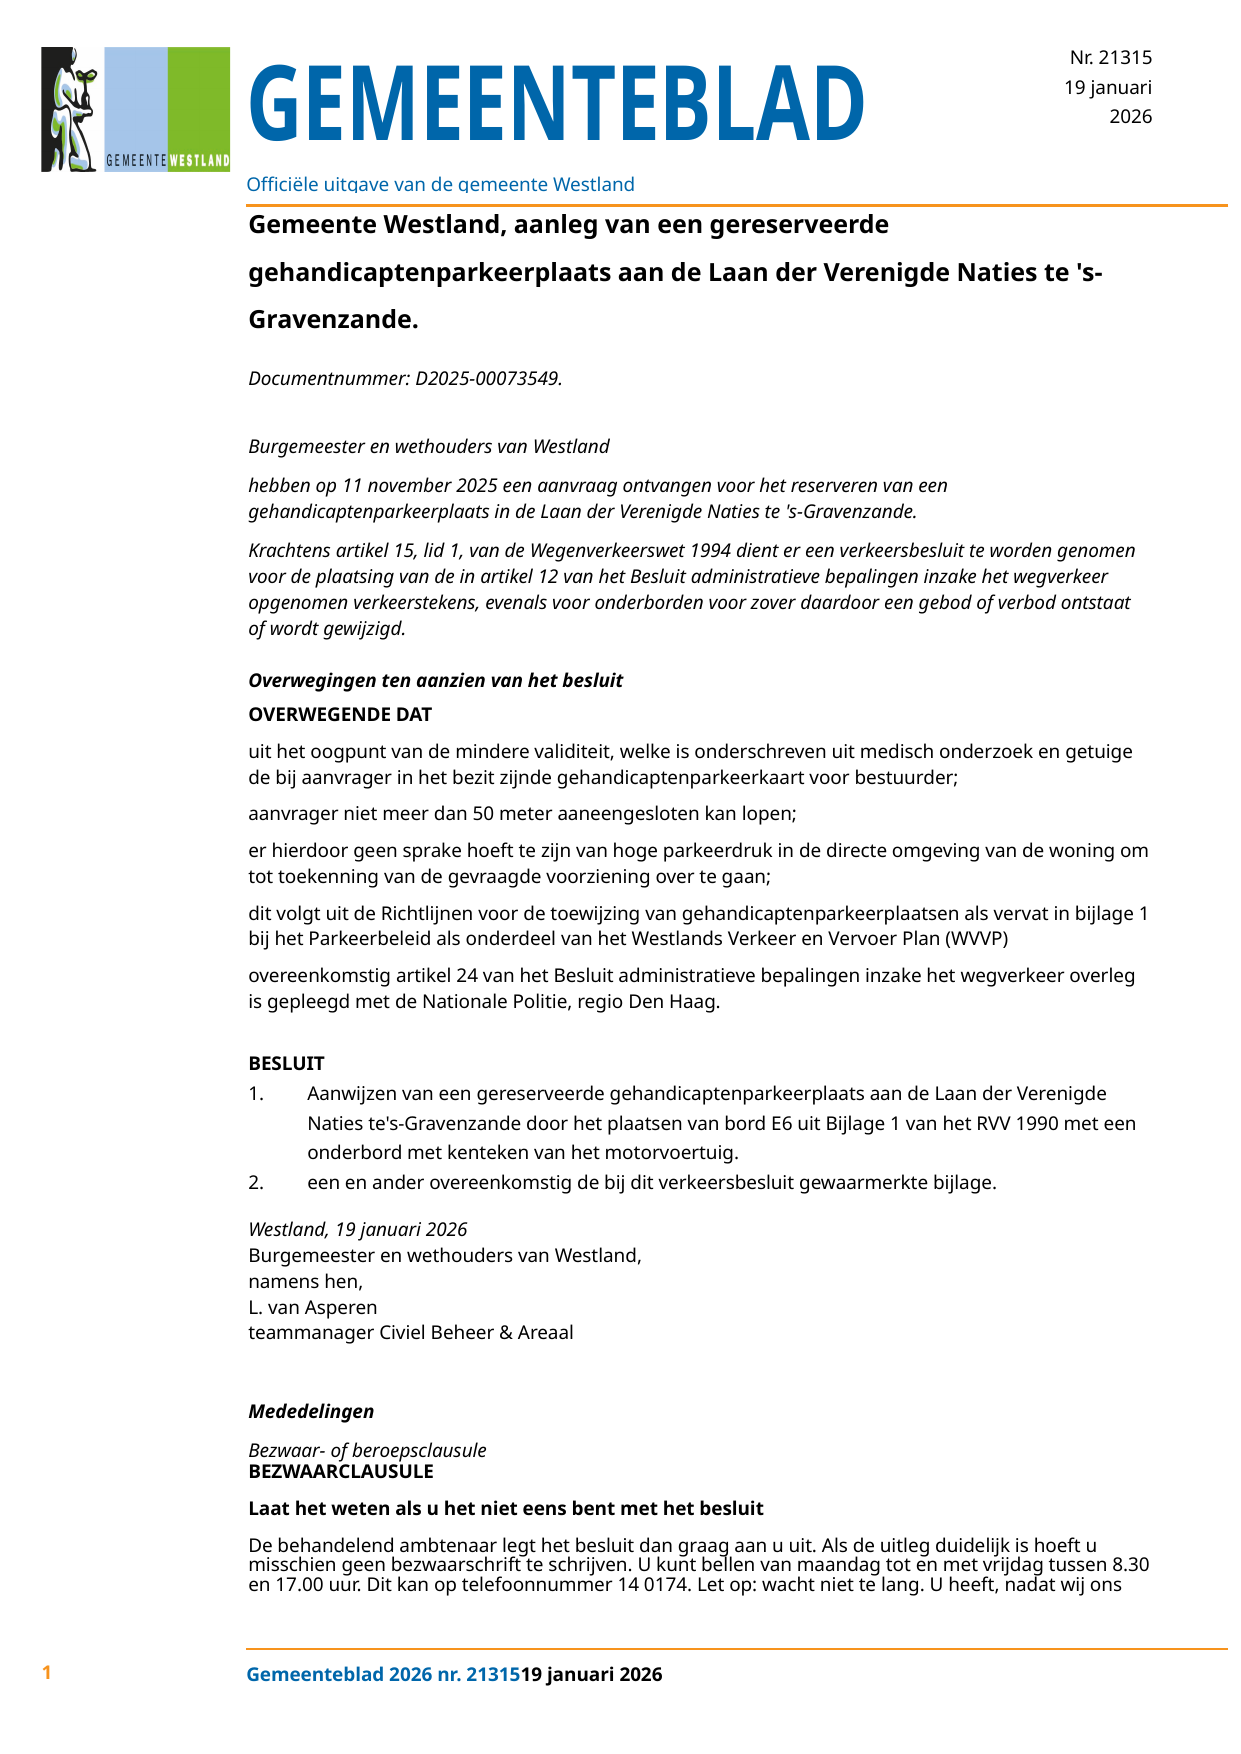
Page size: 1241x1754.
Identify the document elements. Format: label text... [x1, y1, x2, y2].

picture [41, 47, 231, 172]
text Burgemeester en wethouders van Westland, [248, 1242, 1152, 1268]
text BEZWAARCLAUSULE [248, 1463, 1152, 1482]
text Gemeente Westland, aanleg van een gereserveerde gehandicaptenparkeerplaats aan de Laan der Verenigde Naties te 's-Gravenzande. [248, 207, 1152, 336]
text BESLUIT [248, 1051, 1152, 1076]
text aanvrager niet meer dan 50 meter aaneengesloten kan lopen; [248, 801, 1152, 826]
text Krachtens artikel 15, lid 1, van de Wegenverkeerswet 1994 dient er een verkeersbesluit te worden genomen voor de plaatsing van de in artikel 12 van het Besluit administratieve bepalingen inzake het wegverkeer opgenomen verkeerstekens, evenals voor onderborden voor zover daardoor een gebod of verbod ontstaat of wordt gewijzigd. [248, 537, 1152, 640]
text overeenkomstig artikel 24 van het Besluit administratieve bepalingen inzake het wegverkeer overleg is gepleegd met de Nationale Politie, regio Den Haag. [248, 962, 1152, 1013]
text er hierdoor geen sprake hoeft te zijn van hoge parkeerdruk in de directe omgeving van de woning om tot toekenning van de gevraagde voorziening over te gaan; [248, 837, 1152, 889]
text Overwegingen ten aanzien van het besluit [248, 667, 1152, 693]
text L. van Asperen [248, 1294, 1152, 1319]
text namens hen, [248, 1268, 1152, 1294]
text dit volgt uit de Richtlijnen voor de toewijzing van gehandicaptenparkeerplaatsen als vervat in bijlage 1 bij het Parkeerbeleid als onderdeel van het Westlands Verkeer en Vervoer Plan (WVVP) [248, 900, 1152, 951]
list Aanwijzen van een gereserveerde gehandicaptenparkeerplaats aan de Laan der Verenigde Naties te's-Gravenzande door het plaatsen van bord E6 uit Bijlage 1 van het RVV 1990 met een onderbord met kenteken van het motorvoertuig. [248, 1080, 1152, 1165]
text Burgemeester en wethouders van Westland [248, 433, 1152, 459]
text teammanager Civiel Beheer & Areaal [248, 1319, 1152, 1345]
text hebben op 11 november 2025 een aanvraag ontvangen voor het reserveren van een gehandicaptenparkeerplaats in de Laan der Verenigde Naties te 's-Gravenzande. [248, 472, 1152, 524]
list een en ander overeenkomstig de bij dit verkeersbesluit gewaarmerkte bijlage. [248, 1169, 1152, 1194]
text Laat het weten als u het niet eens bent met het besluit [248, 1500, 1152, 1519]
text Documentnummer: D2025-00073549. [248, 366, 1152, 391]
text Mededelingen [248, 1398, 1152, 1424]
text Bezwaar- of beroepsclausule [248, 1437, 1152, 1463]
text De behandelend ambtenaar legt het besluit dan graag aan u uit. Als de uitleg duidelijk is hoeft u misschien geen bezwaarschrift te schrijven. U kunt bellen van maandag tot en met vrijdag tussen 8.30 en 17.00 uur. Dit kan op telefoonnummer 14 0174. Let op: wacht niet te lang. U heeft, nadat wij ons [248, 1537, 1152, 1595]
text OVERWEGENDE DAT [248, 702, 1152, 727]
text Westland, 19 januari 2026 [248, 1217, 1152, 1242]
text uit het oogpunt van de mindere validiteit, welke is onderschreven uit medisch onderzoek en getuige de bij aanvrager in het bezit zijnde gehandicaptenparkeerkaart voor bestuurder; [248, 738, 1152, 790]
